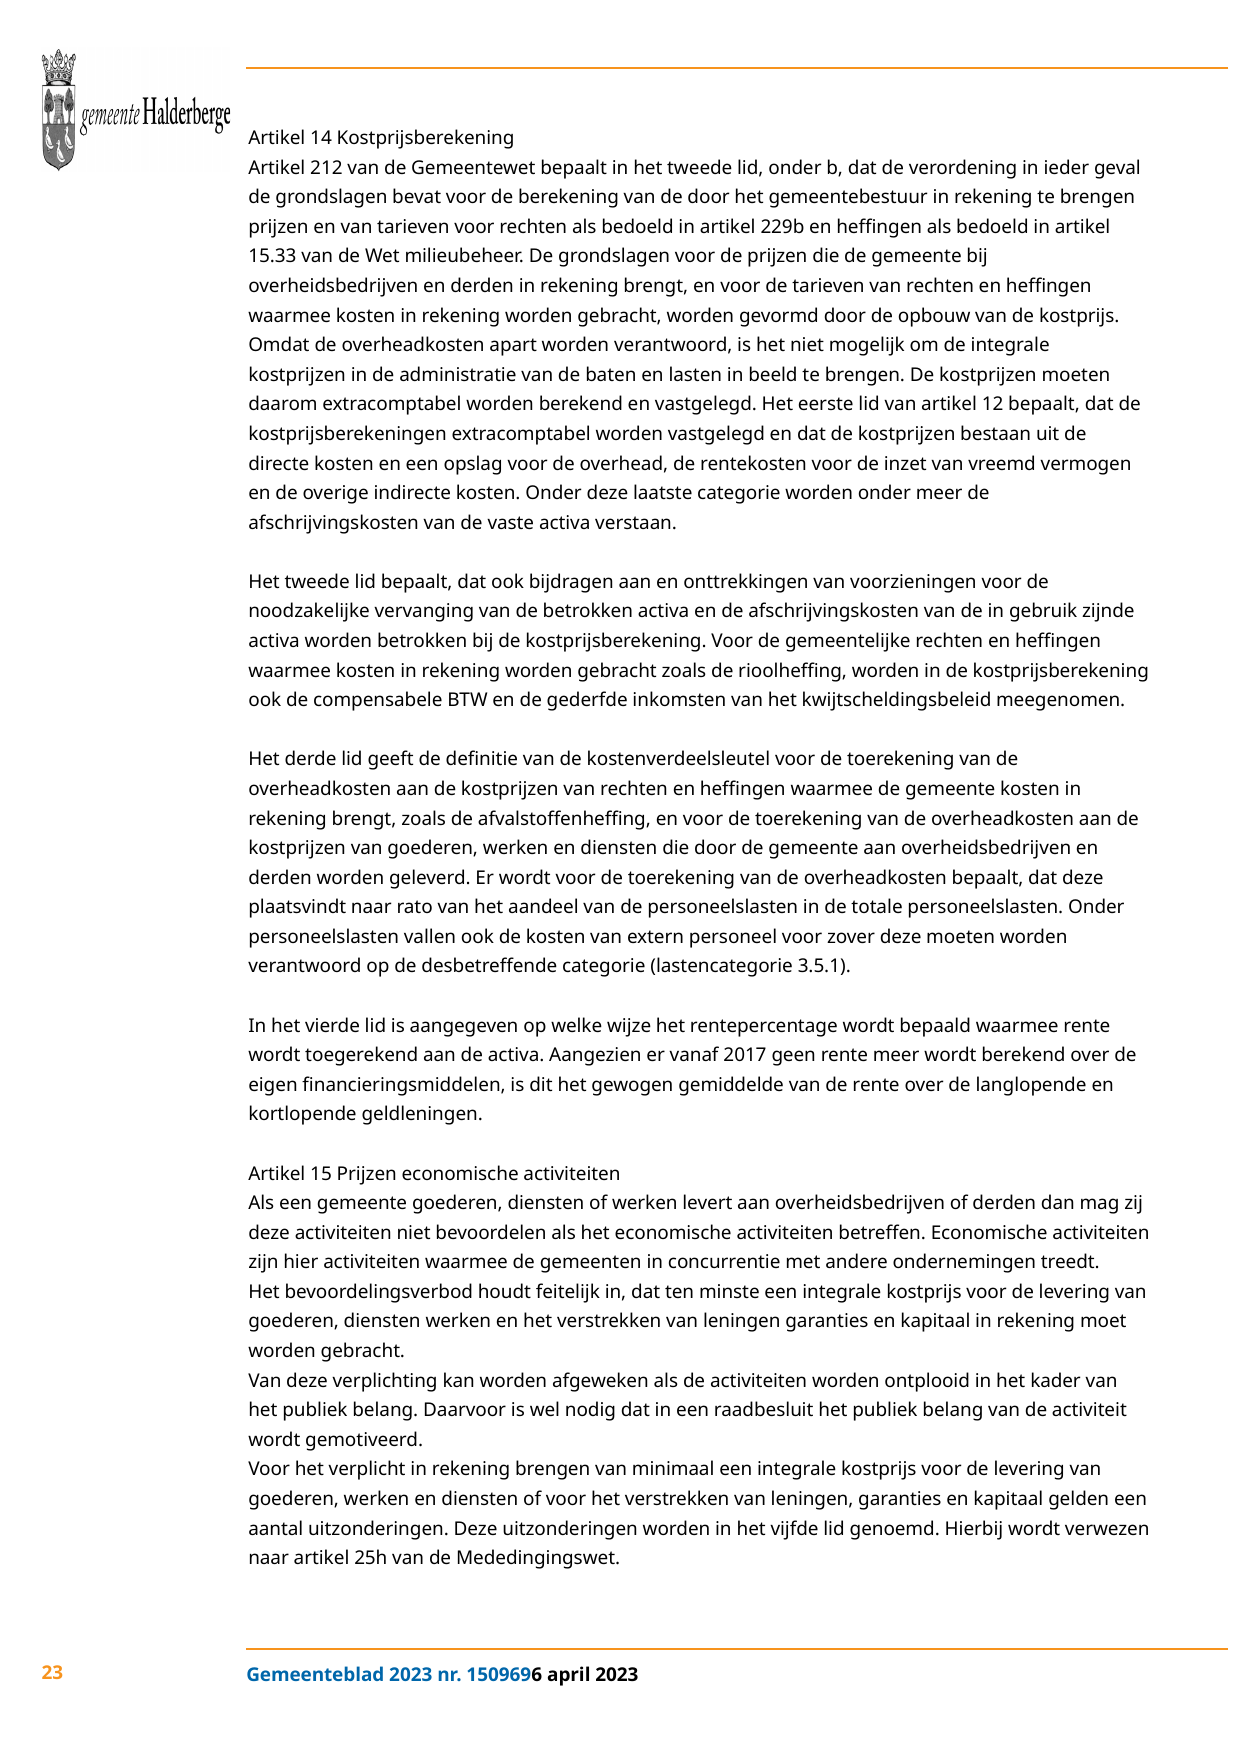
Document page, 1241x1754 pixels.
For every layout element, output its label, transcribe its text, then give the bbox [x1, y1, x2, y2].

picture [41, 47, 231, 172]
text Voor het verplicht in rekening brengen van minimaal een integrale kostprijs voor de levering van goederen, werken en diensten of voor het verstrekken van leningen, garanties en kapitaal gelden een aantal uitzonderingen. Deze uitzonderingen worden in het vijfde lid genoemd. Hierbij wordt verwezen naar artikel 25h van de Mededingingswet. [248, 1456, 1152, 1570]
text Als een gemeente goederen, diensten of werken levert aan overheidsbedrijven of derden dan mag zij deze activiteiten niet bevoordelen als het economische activiteiten betreffen. Economische activiteiten zijn hier activiteiten waarmee de gemeenten in concurrentie met andere ondernemingen treedt. [248, 1189, 1152, 1274]
text Van deze verplichting kan worden afgeweken als de activiteiten worden ontplooid in het kader van het publiek belang. Daarvoor is wel nodig dat in een raadbesluit het publiek belang van de activiteit wordt gemotiveerd. [248, 1367, 1152, 1452]
text In het vierde lid is aangegeven op welke wijze het rentepercentage wordt bepaald waarmee rente wordt toegerekend aan de activa. Aangezien er vanaf 2017 geen rente meer wordt berekend over de eigen financieringsmiddelen, is dit het gewogen gemiddelde van de rente over de langlopende en kortlopende geldleningen. [248, 1012, 1152, 1126]
text Het bevoordelingsverbod houdt feitelijk in, dat ten minste een integrale kostprijs voor de levering van goederen, diensten werken en het verstrekken van leningen garanties en kapitaal in rekening moet worden gebracht. [248, 1278, 1152, 1363]
text Het derde lid geeft de definitie van de kostenverdeelsleutel voor de toerekening van de overheadkosten aan de kostprijzen van rechten en heffingen waarmee de gemeente kosten in rekening brengt, zoals de afvalstoffenheffing, en voor de toerekening van de overheadkosten aan de kostprijzen van goederen, werken en diensten die door de gemeente aan overheidsbedrijven en derden worden geleverd. Er wordt voor de toerekening van de overheadkosten bepaalt, dat deze plaatsvindt naar rato van het aandeel van de personeelslasten in de totale personeelslasten. Onder personeelslasten vallen ook de kosten van extern personeel voor zover deze moeten worden verantwoord op de desbetreffende categorie (lastencategorie 3.5.1). [248, 746, 1152, 978]
text Artikel 212 van de Gemeentewet bepaalt in het tweede lid, onder b, dat de verordening in ieder geval de grondslagen bevat voor de berekening van de door het gemeentebestuur in rekening te brengen prijzen en van tarieven voor rechten als bedoeld in artikel 229b en heffingen als bedoeld in artikel 15.33 van de Wet milieubeheer. De grondslagen voor de prijzen die de gemeente bij overheidsbedrijven en derden in rekening brengt, en voor de tarieven van rechten en heffingen waarmee kosten in rekening worden gebracht, worden gevormd door de opbouw van de kostprijs. Omdat de overheadkosten apart worden verantwoord, is het niet mogelijk om de integrale kostprijzen in de administratie van de baten en lasten in beeld te brengen. De kostprijzen moeten daarom extracomptabel worden berekend en vastgelegd. Het eerste lid van artikel 12 bepaalt, dat de kostprijsberekeningen extracomptabel worden vastgelegd en dat de kostprijzen bestaan uit de directe kosten en een opslag voor de overhead, de rentekosten voor de inzet van vreemd vermogen en de overige indirecte kosten. Onder deze laatste categorie worden onder meer de afschrijvingskosten van de vaste activa verstaan. [248, 154, 1152, 535]
text Artikel 15 Prijzen economische activiteiten [248, 1160, 1152, 1186]
text Het tweede lid bepaalt, dat ook bijdragen aan en onttrekkingen van voorzieningen voor de noodzakelijke vervanging van de betrokken activa en de afschrijvingskosten van de in gebruik zijnde activa worden betrokken bij de kostprijsberekening. Voor de gemeentelijke rechten en heffingen waarmee kosten in rekening worden gebracht zoals de rioolheffing, worden in de kostprijsberekening ook de compensabele BTW en de gederfde inkomsten van het kwijtscheldingsbeleid meegenomen. [248, 568, 1152, 712]
text Artikel 14 Kostprijsberekening [248, 124, 1152, 150]
